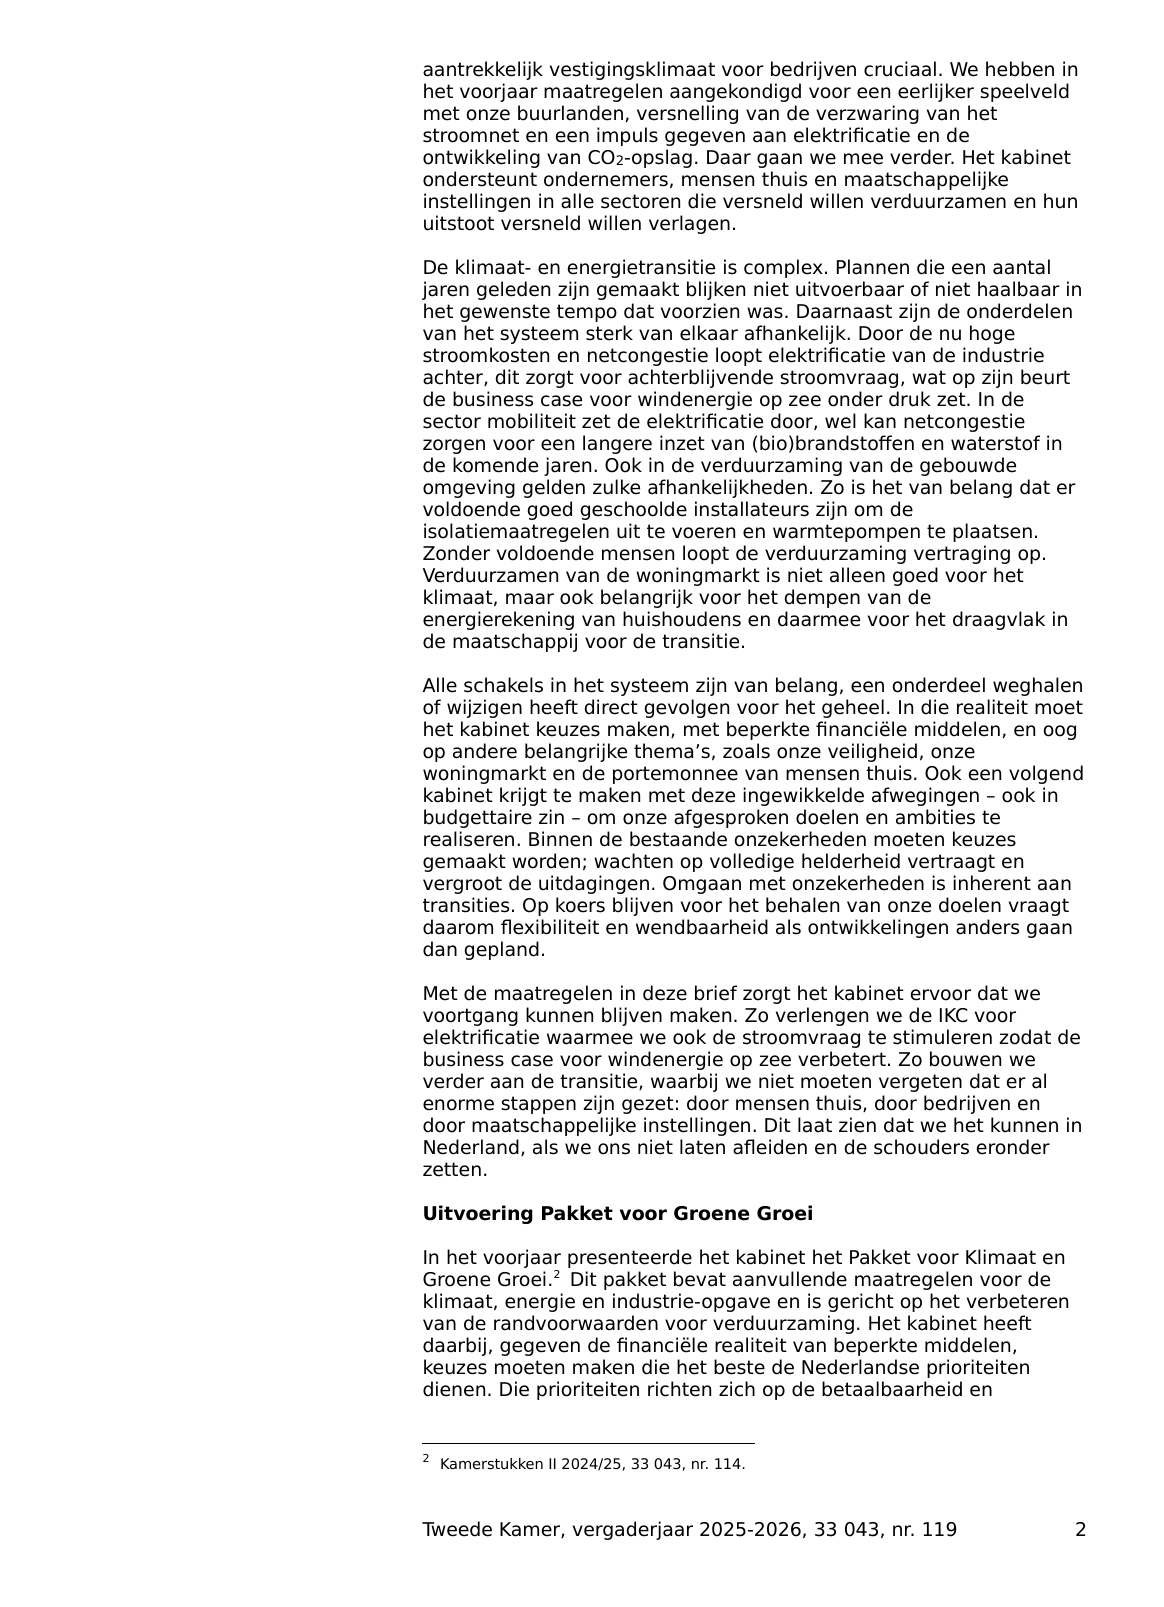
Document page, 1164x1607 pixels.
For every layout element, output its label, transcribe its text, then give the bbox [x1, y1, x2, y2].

text aantrekkelijk vestigingsklimaat voor bedrijven cruciaal. We hebben in het voorjaar maatregelen aangekondigd voor een eerlijker speelveld met onze buurlanden, versnelling van de verzwaring van het stroomnet en een impuls gegeven aan elektrificatie en de ontwikkeling van CO2-opslag. Daar gaan we mee verder. Het kabinet ondersteunt ondernemers, mensen thuis en maatschappelijke instellingen in alle sectoren die versneld willen verduurzamen en hun uitstoot versneld willen verlagen. [422, 59, 1087, 235]
text Alle schakels in het systeem zijn van belang, een onderdeel weghalen of wijzigen heeft direct gevolgen voor het geheel. In die realiteit moet het kabinet keuzes maken, met beperkte financiële middelen, en oog op andere belangrijke thema’s, zoals onze veiligheid, onze woningmarkt en de portemonnee van mensen thuis. Ook een volgend kabinet krijgt te maken met deze ingewikkelde afwegingen – ook in budgettaire zin – om onze afgesproken doelen en ambities te realiseren. Binnen de bestaande onzekerheden moeten keuzes gemaakt worden; wachten op volledige helderheid vertraagt en vergroot de uitdagingen. Omgaan met onzekerheden is inherent aan transities. Op koers blijven voor het behalen van onze doelen vraagt daarom flexibiliteit en wendbaarheid als ontwikkelingen anders gaan dan gepland. [422, 675, 1087, 961]
text In het voorjaar presenteerde het kabinet het Pakket voor Klimaat en Groene Groei. Dit pakket bevat aanvullende maatregelen voor de klimaat, energie en industrie-opgave en is gericht op het verbeteren van de randvoorwaarden voor verduurzaming. Het kabinet heeft daarbij, gegeven de financiële realiteit van beperkte middelen, keuzes moeten maken die het beste de Nederlandse prioriteiten dienen. Die prioriteiten richten zich op de betaalbaarheid en [422, 1247, 1087, 1401]
text Met de maatregelen in deze brief zorgt het kabinet ervoor dat we voortgang kunnen blijven maken. Zo verlengen we de IKC voor elektrificatie waarmee we ook de stroomvraag te stimuleren zodat de business case voor windenergie op zee verbetert. Zo bouwen we verder aan de transitie, waarbij we niet moeten vergeten dat er al enorme stappen zijn gezet: door mensen thuis, door bedrijven en door maatschappelijke instellingen. Dit laat zien dat we het kunnen in Nederland, als we ons niet laten afleiden en de schouders eronder zetten. [422, 983, 1087, 1181]
text Kamerstukken II 2024/25, 33 043, nr. 114. [422, 1452, 1087, 1474]
text De klimaat- en energietransitie is complex. Plannen die een aantal jaren geleden zijn gemaakt blijken niet uitvoerbaar of niet haalbaar in het gewenste tempo dat voorzien was. Daarnaast zijn de onderdelen van het systeem sterk van elkaar afhankelijk. Door de nu hoge stroomkosten en netcongestie loopt elektrificatie van de industrie achter, dit zorgt voor achterblijvende stroomvraag, wat op zijn beurt de business case voor windenergie op zee onder druk zet. In de sector mobiliteit zet de elektrificatie door, wel kan netcongestie zorgen voor een langere inzet van (bio)brandstoffen en waterstof in de komende jaren. Ook in de verduurzaming van de gebouwde omgeving gelden zulke afhankelijkheden. Zo is het van belang dat er voldoende goed geschoolde installateurs zijn om de isolatiemaatregelen uit te voeren en warmtepompen te plaatsen. Zonder voldoende mensen loopt de verduurzaming vertraging op. Verduurzamen van de woningmarkt is niet alleen goed voor het klimaat, maar ook belangrijk voor het dempen van de energierekening van huishoudens en daarmee voor het draagvlak in de maatschappij voor de transitie. [422, 257, 1087, 653]
subtitle Uitvoering Pakket voor Groene Groei [422, 1203, 1087, 1225]
